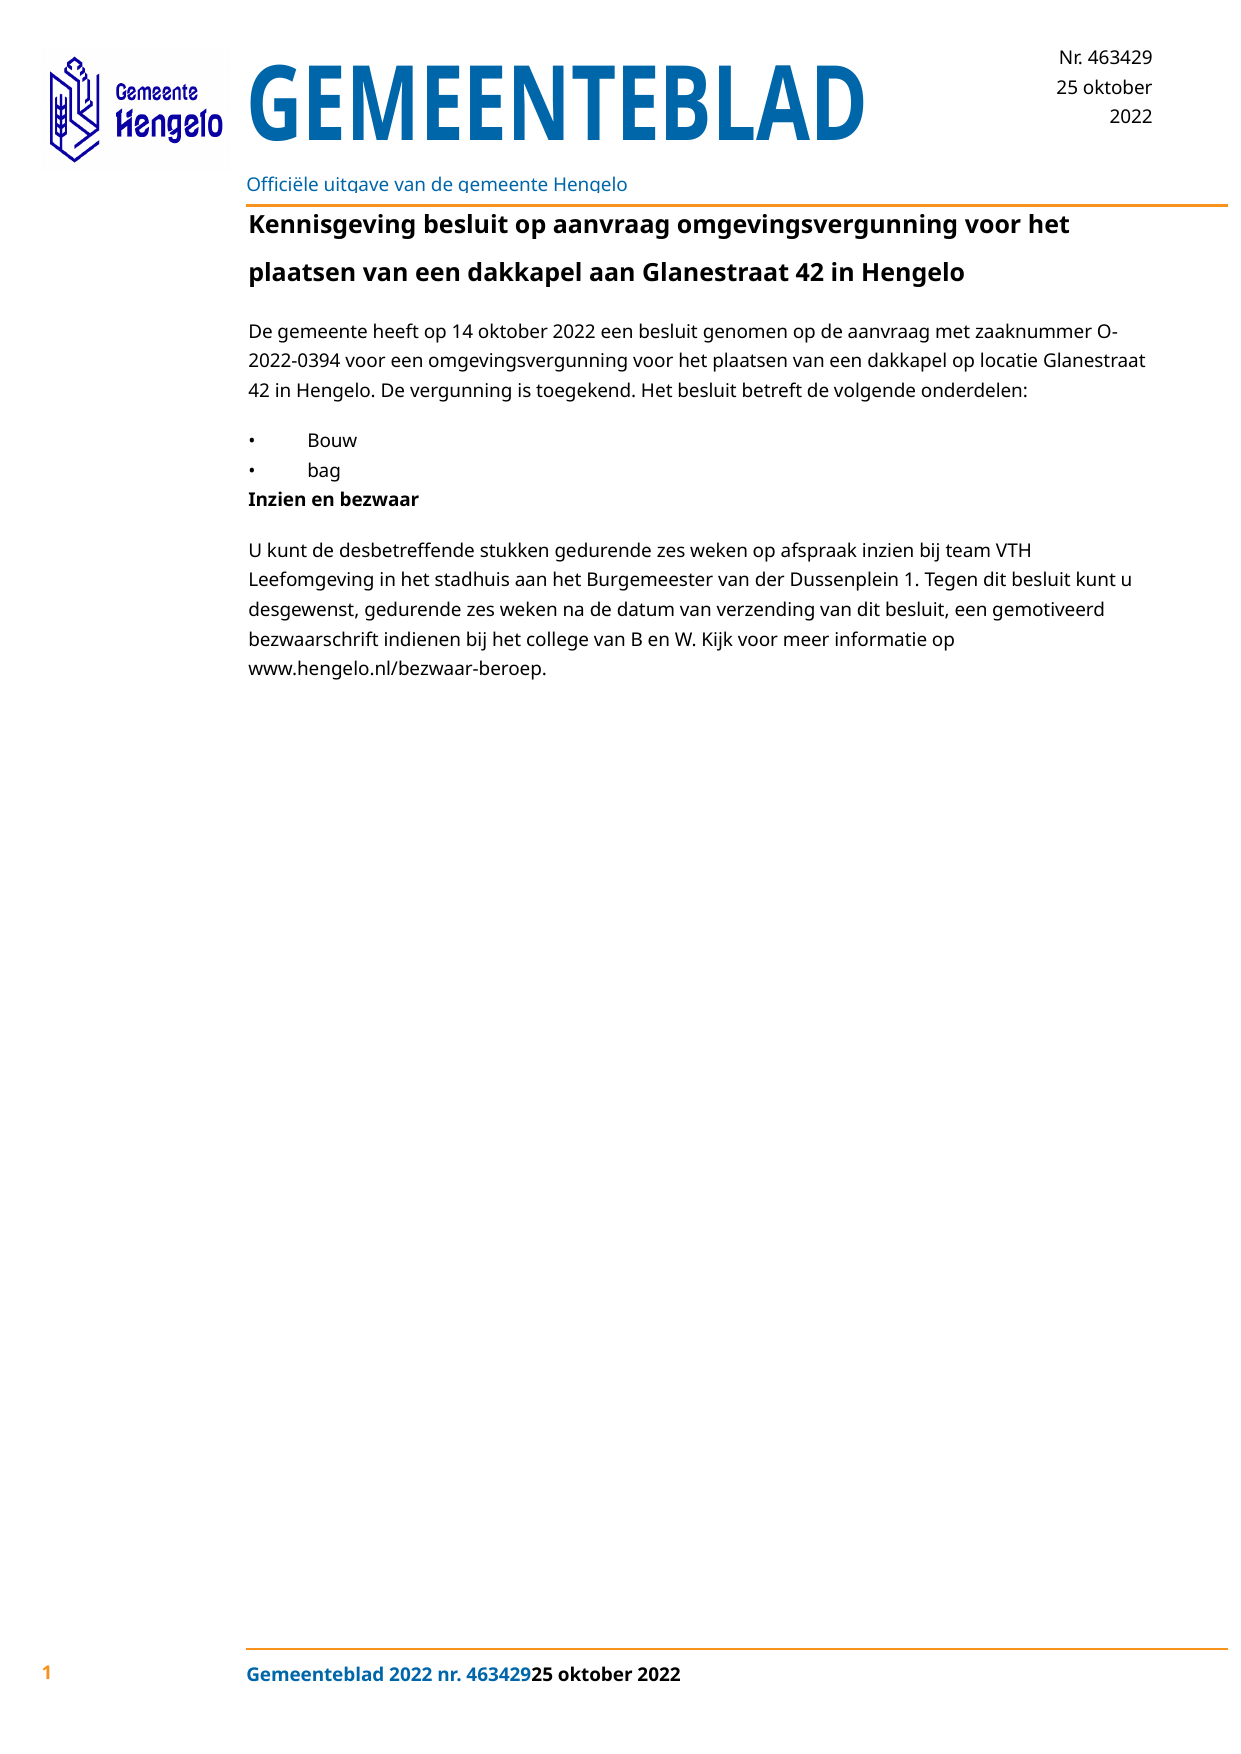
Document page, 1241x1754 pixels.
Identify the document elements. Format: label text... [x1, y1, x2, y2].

picture [41, 47, 231, 172]
list bag [248, 457, 1152, 483]
text U kunt de desbetreffende stukken gedurende zes weken op afspraak inzien bij team VTH Leefomgeving in het stadhuis aan het Burgemeester van der Dussenplein 1. Tegen dit besluit kunt u desgewenst, gedurende zes weken na de datum van verzending van dit besluit, een gemotiveerd bezwaarschrift indienen bij het college van B en W. Kijk voor meer informatie op www.hengelo.nl/bezwaar-beroep. [248, 537, 1152, 681]
list Bouw [248, 427, 1152, 453]
text Inzien en bezwaar [248, 487, 1152, 512]
text De gemeente heeft op 14 oktober 2022 een besluit genomen op de aanvraag met zaaknummer O-2022-0394 voor een omgevingsvergunning voor het plaatsen van een dakkapel op locatie Glanestraat 42 in Hengelo. De vergunning is toegekend. Het besluit betreft de volgende onderdelen: [248, 318, 1152, 403]
text Kennisgeving besluit op aanvraag omgevingsvergunning voor het plaatsen van een dakkapel aan Glanestraat 42 in Hengelo [248, 207, 1152, 288]
